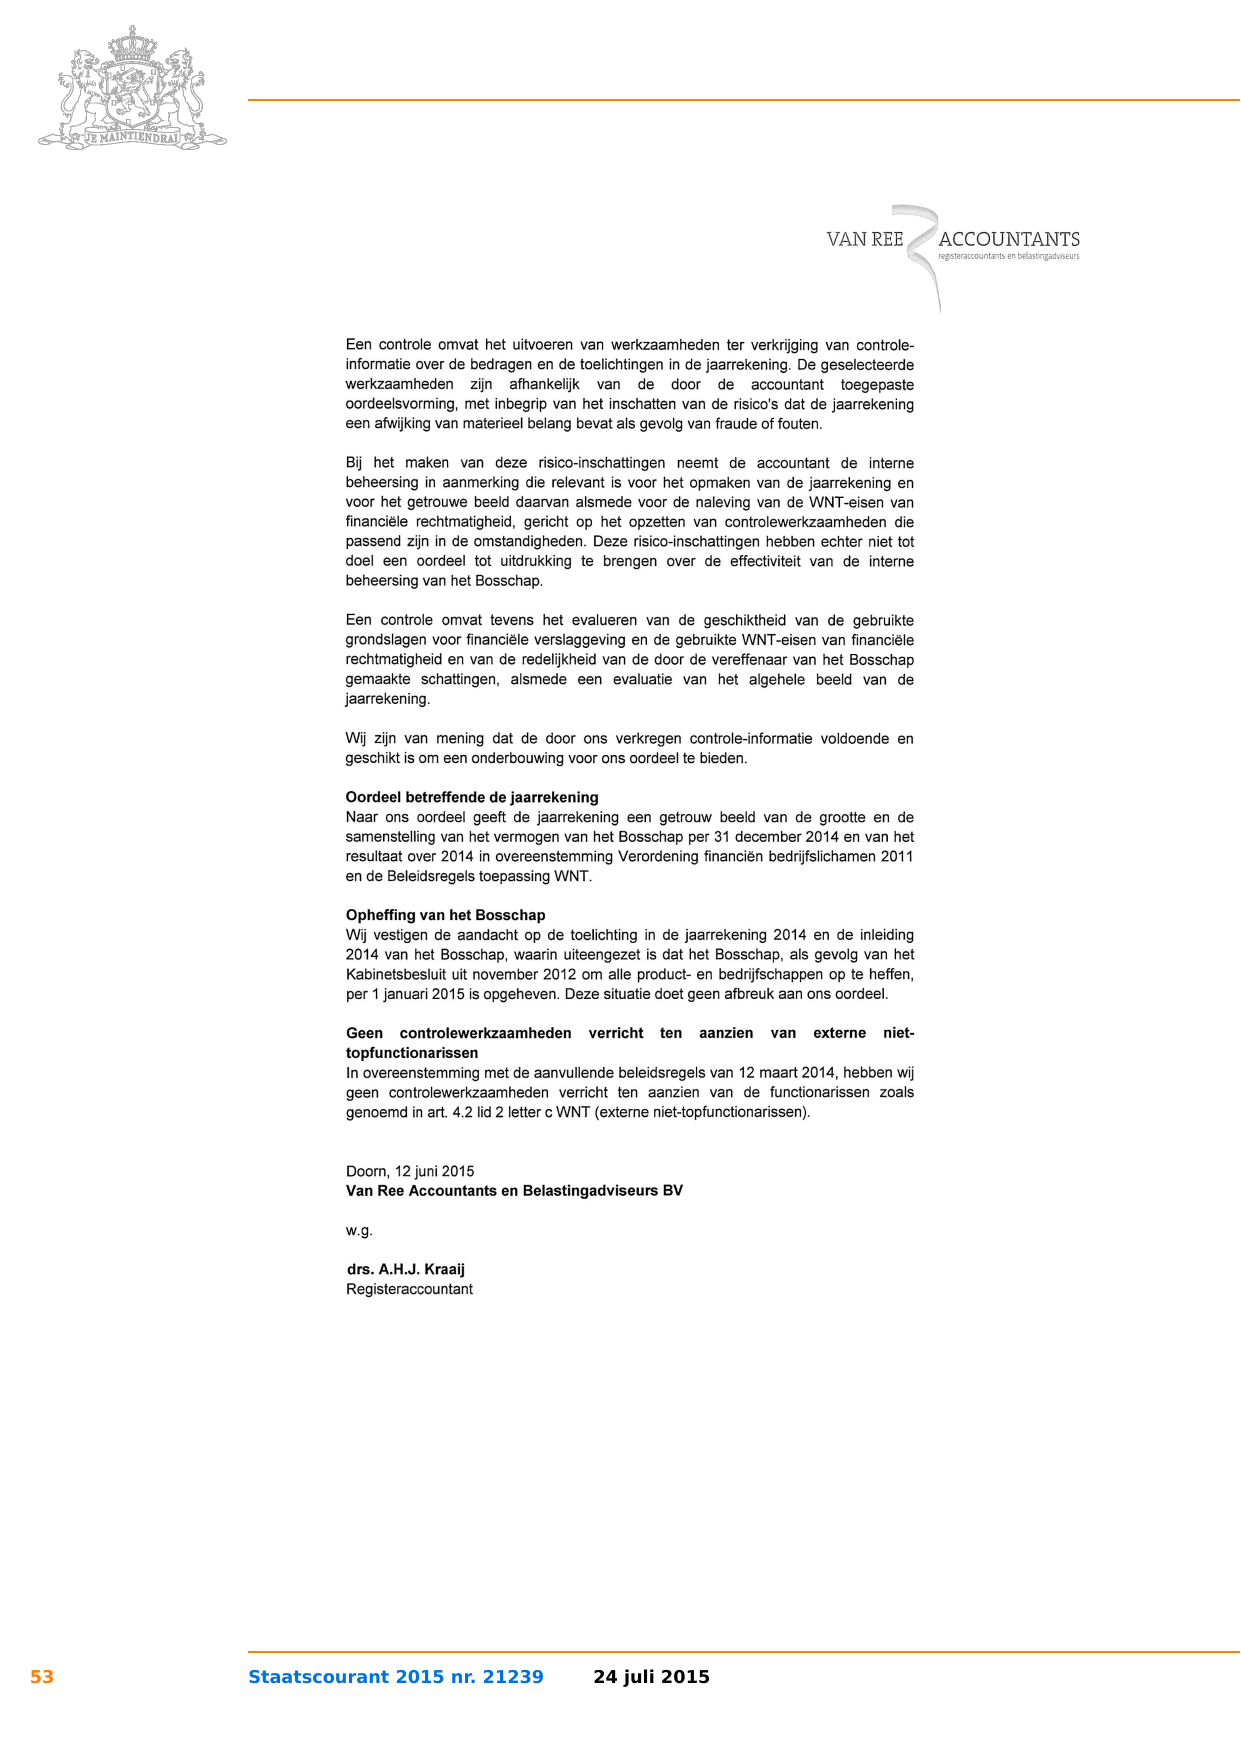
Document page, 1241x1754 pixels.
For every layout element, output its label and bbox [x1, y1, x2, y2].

picture [248, 151, 1134, 1404]
picture [38, 25, 227, 150]
